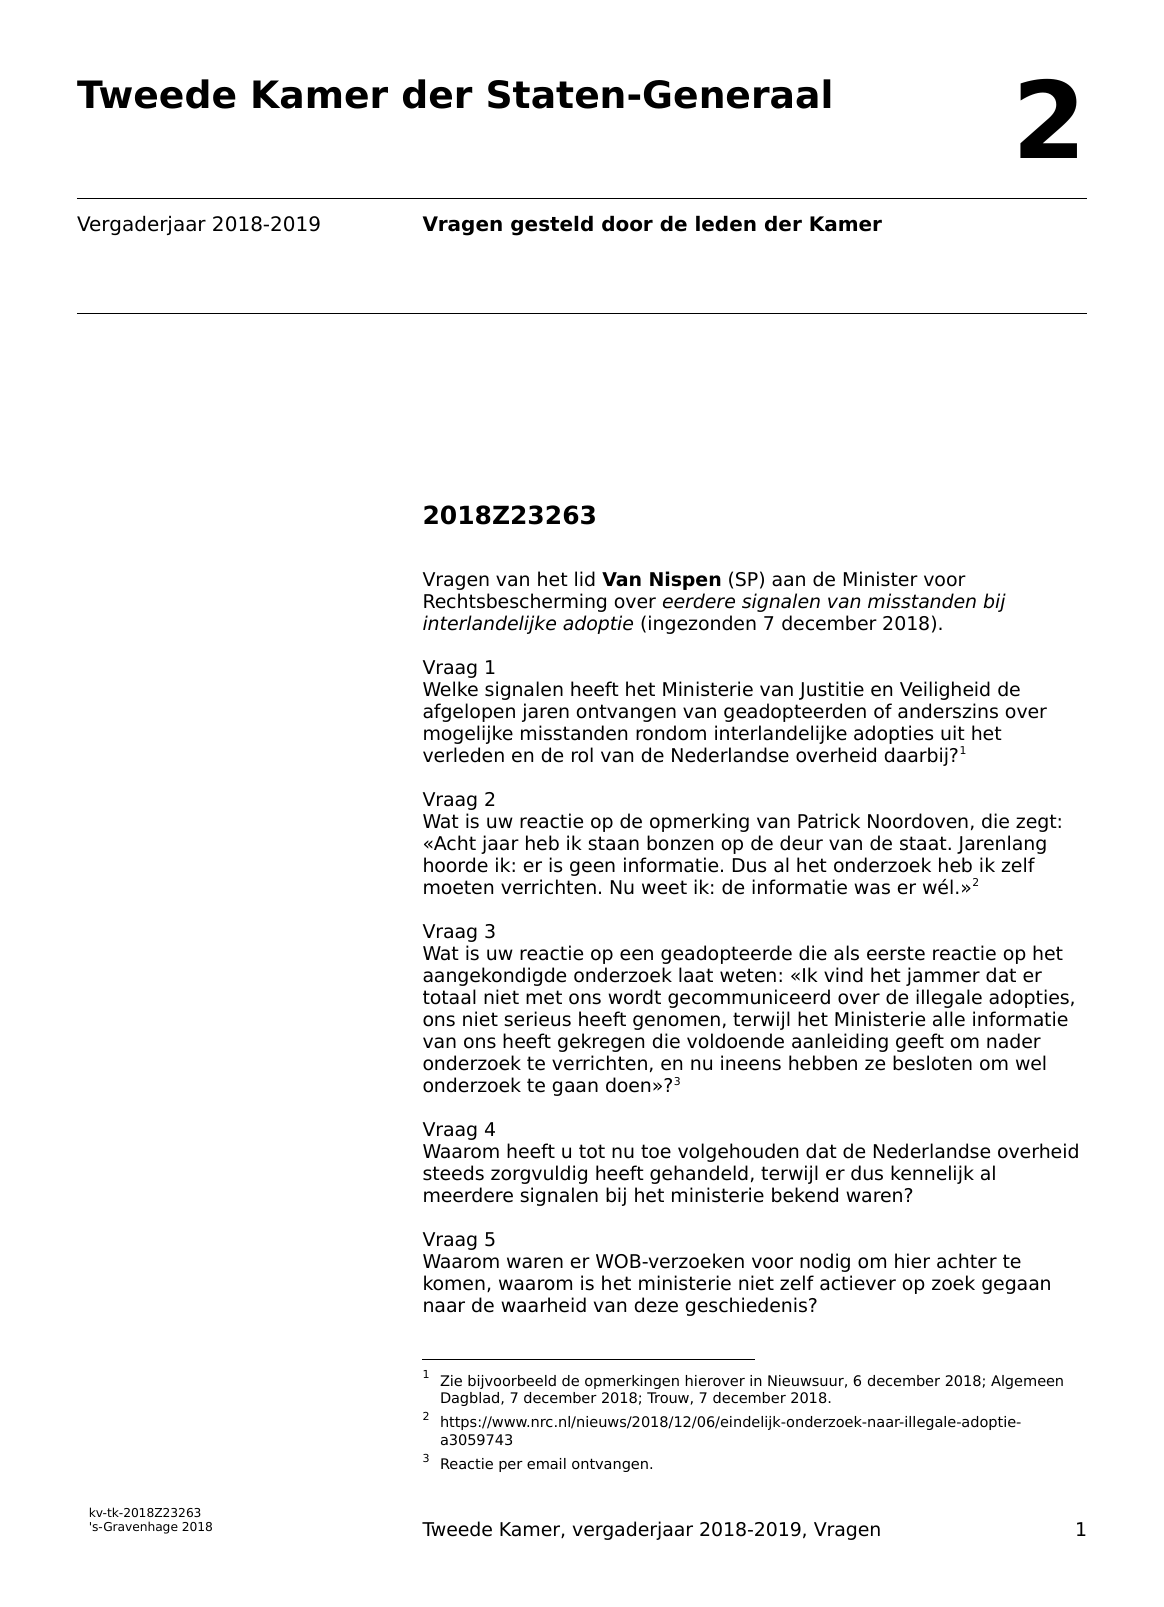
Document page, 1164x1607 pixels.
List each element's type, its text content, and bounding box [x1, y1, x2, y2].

text Vraag 2 [422, 789, 1087, 811]
text kv-tk-2018Z23263 [88, 1506, 323, 1520]
table_header Tweede Kamer der Staten-Generaal [77, 59, 886, 198]
text Vraag 4 [422, 1119, 1087, 1141]
text Vraag 3 [422, 921, 1087, 943]
table_cell Vergaderjaar 2018-2019 [77, 199, 422, 313]
text Waarom waren er WOB-verzoeken voor nodig om hier achter te komen, waarom is het ministerie niet zelf actiever op zoek gegaan naar de waarheid van deze geschiedenis? [422, 1251, 1087, 1317]
text 's-Gravenhage 2018 [88, 1520, 323, 1534]
text https://www.nrc.nl/nieuws/2018/12/06/eindelijk-onderzoek-naar-illegale-adoptie-a3059743 [422, 1410, 1087, 1449]
text Waarom heeft u tot nu toe volgehouden dat de Nederlandse overheid steeds zorgvuldig heeft gehandeld, terwijl er dus kennelijk al meerdere signalen bij het ministerie bekend waren? [422, 1141, 1087, 1207]
text Zie bijvoorbeeld de opmerkingen hierover in Nieuwsuur, 6 december 2018; Algemeen Dagblad, 7 december 2018; Trouw, 7 december 2018. [422, 1368, 1087, 1407]
text Reactie per email ontvangen. [422, 1452, 1087, 1474]
text 2018Z23263 [422, 501, 1087, 531]
text Vragen van het lid Van Nispen (SP) aan de Minister voor Rechtsbescherming over eerdere signalen van misstanden bij interlandelijke adoptie (ingezonden 7 december 2018). [422, 569, 1087, 635]
table_header 2 [886, 59, 1087, 198]
table_cell Vragen gesteld door de leden der Kamer [422, 199, 1087, 313]
text Wat is uw reactie op een geadopteerde die als eerste reactie op het aangekondigde onderzoek laat weten: «Ik vind het jammer dat er totaal niet met ons wordt gecommuniceerd over de illegale adopties, ons niet serieus heeft genomen, terwijl het Ministerie alle informatie van ons heeft gekregen die voldoende aanleiding geeft om nader onderzoek te verrichten, en nu ineens hebben ze besloten om wel onderzoek te gaan doen»? [422, 943, 1087, 1097]
text Wat is uw reactie op de opmerking van Patrick Noordoven, die zegt: «Acht jaar heb ik staan bonzen op de deur van de staat. Jarenlang hoorde ik: er is geen informatie. Dus al het onderzoek heb ik zelf moeten verrichten. Nu weet ik: de informatie was er wél.» [422, 811, 1087, 899]
text Vraag 1 [422, 657, 1087, 679]
text Vraag 5 [422, 1229, 1087, 1251]
text Welke signalen heeft het Ministerie van Justitie en Veiligheid de afgelopen jaren ontvangen van geadopteerden of anderszins over mogelijke misstanden rondom interlandelijke adopties uit het verleden en de rol van de Nederlandse overheid daarbij? [422, 679, 1087, 767]
